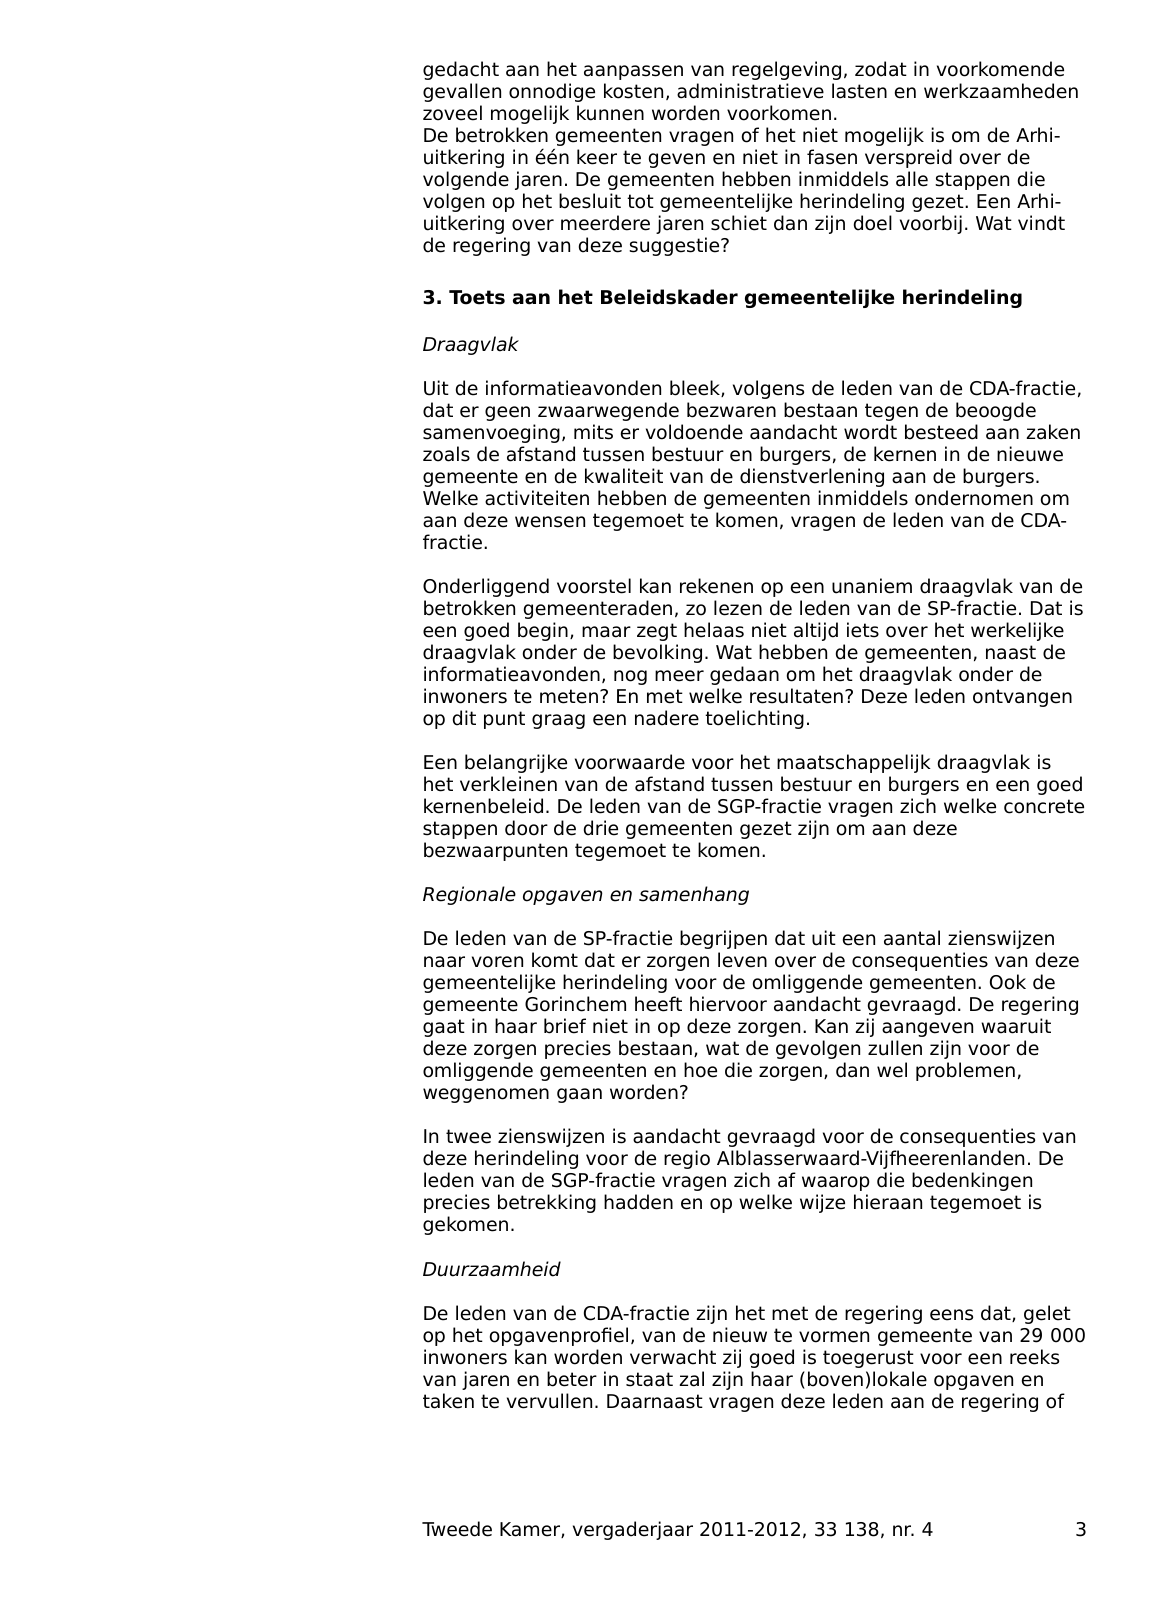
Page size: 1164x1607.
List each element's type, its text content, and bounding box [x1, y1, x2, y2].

text De leden van de SP-fractie begrijpen dat uit een aantal zienswijzen naar voren komt dat er zorgen leven over de consequenties van deze gemeentelijke herindeling voor de omliggende gemeenten. Ook de gemeente Gorinchem heeft hiervoor aandacht gevraagd. De regering gaat in haar brief niet in op deze zorgen. Kan zij aangeven waaruit deze zorgen precies bestaan, wat de gevolgen zullen zijn voor de omliggende gemeenten en hoe die zorgen, dan wel problemen, weggenomen gaan worden? [422, 928, 1087, 1104]
text In twee zienswijzen is aandacht gevraagd voor de consequenties van deze herindeling voor de regio Alblasserwaard-Vijfheerenlanden. De leden van de SGP-fractie vragen zich af waarop die bedenkingen precies betrekking hadden en op welke wijze hieraan tegemoet is gekomen. [422, 1126, 1087, 1236]
subtitle Duurzaamheid [422, 1258, 1087, 1280]
text gedacht aan het aanpassen van regelgeving, zodat in voorkomende gevallen onnodige kosten, administratieve lasten en werkzaamheden zoveel mogelijk kunnen worden voorkomen. [422, 59, 1087, 125]
subtitle 3. Toets aan het Beleidskader gemeentelijke herindeling [422, 287, 1087, 309]
text De betrokken gemeenten vragen of het niet mogelijk is om de Arhi-uitkering in één keer te geven en niet in fasen verspreid over de volgende jaren. De gemeenten hebben inmiddels alle stappen die volgen op het besluit tot gemeentelijke herindeling gezet. Een Arhi-uitkering over meerdere jaren schiet dan zijn doel voorbij. Wat vindt de regering van deze suggestie? [422, 125, 1087, 257]
subtitle Draagvlak [422, 334, 1087, 356]
text Een belangrijke voorwaarde voor het maatschappelijk draagvlak is het verkleinen van de afstand tussen bestuur en burgers en een goed kernenbeleid. De leden van de SGP-fractie vragen zich welke concrete stappen door de drie gemeenten gezet zijn om aan deze bezwaarpunten tegemoet te komen. [422, 752, 1087, 862]
text Onderliggend voorstel kan rekenen op een unaniem draagvlak van de betrokken gemeenteraden, zo lezen de leden van de SP-fractie. Dat is een goed begin, maar zegt helaas niet altijd iets over het werkelijke draagvlak onder de bevolking. Wat hebben de gemeenten, naast de informatieavonden, nog meer gedaan om het draagvlak onder de inwoners te meten? En met welke resultaten? Deze leden ontvangen op dit punt graag een nadere toelichting. [422, 576, 1087, 730]
text De leden van de CDA-fractie zijn het met de regering eens dat, gelet op het opgavenprofiel, van de nieuw te vormen gemeente van 29 000 inwoners kan worden verwacht zij goed is toegerust voor een reeks van jaren en beter in staat zal zijn haar (boven)lokale opgaven en taken te vervullen. Daarnaast vragen deze leden aan de regering of [422, 1303, 1087, 1412]
subtitle Regionale opgaven en samenhang [422, 884, 1087, 906]
text Uit de informatieavonden bleek, volgens de leden van de CDA-fractie, dat er geen zwaarwegende bezwaren bestaan tegen de beoogde samenvoeging, mits er voldoende aandacht wordt besteed aan zaken zoals de afstand tussen bestuur en burgers, de kernen in de nieuwe gemeente en de kwaliteit van de dienstverlening aan de burgers. Welke activiteiten hebben de gemeenten inmiddels ondernomen om aan deze wensen tegemoet te komen, vragen de leden van de CDA-fractie. [422, 378, 1087, 554]
